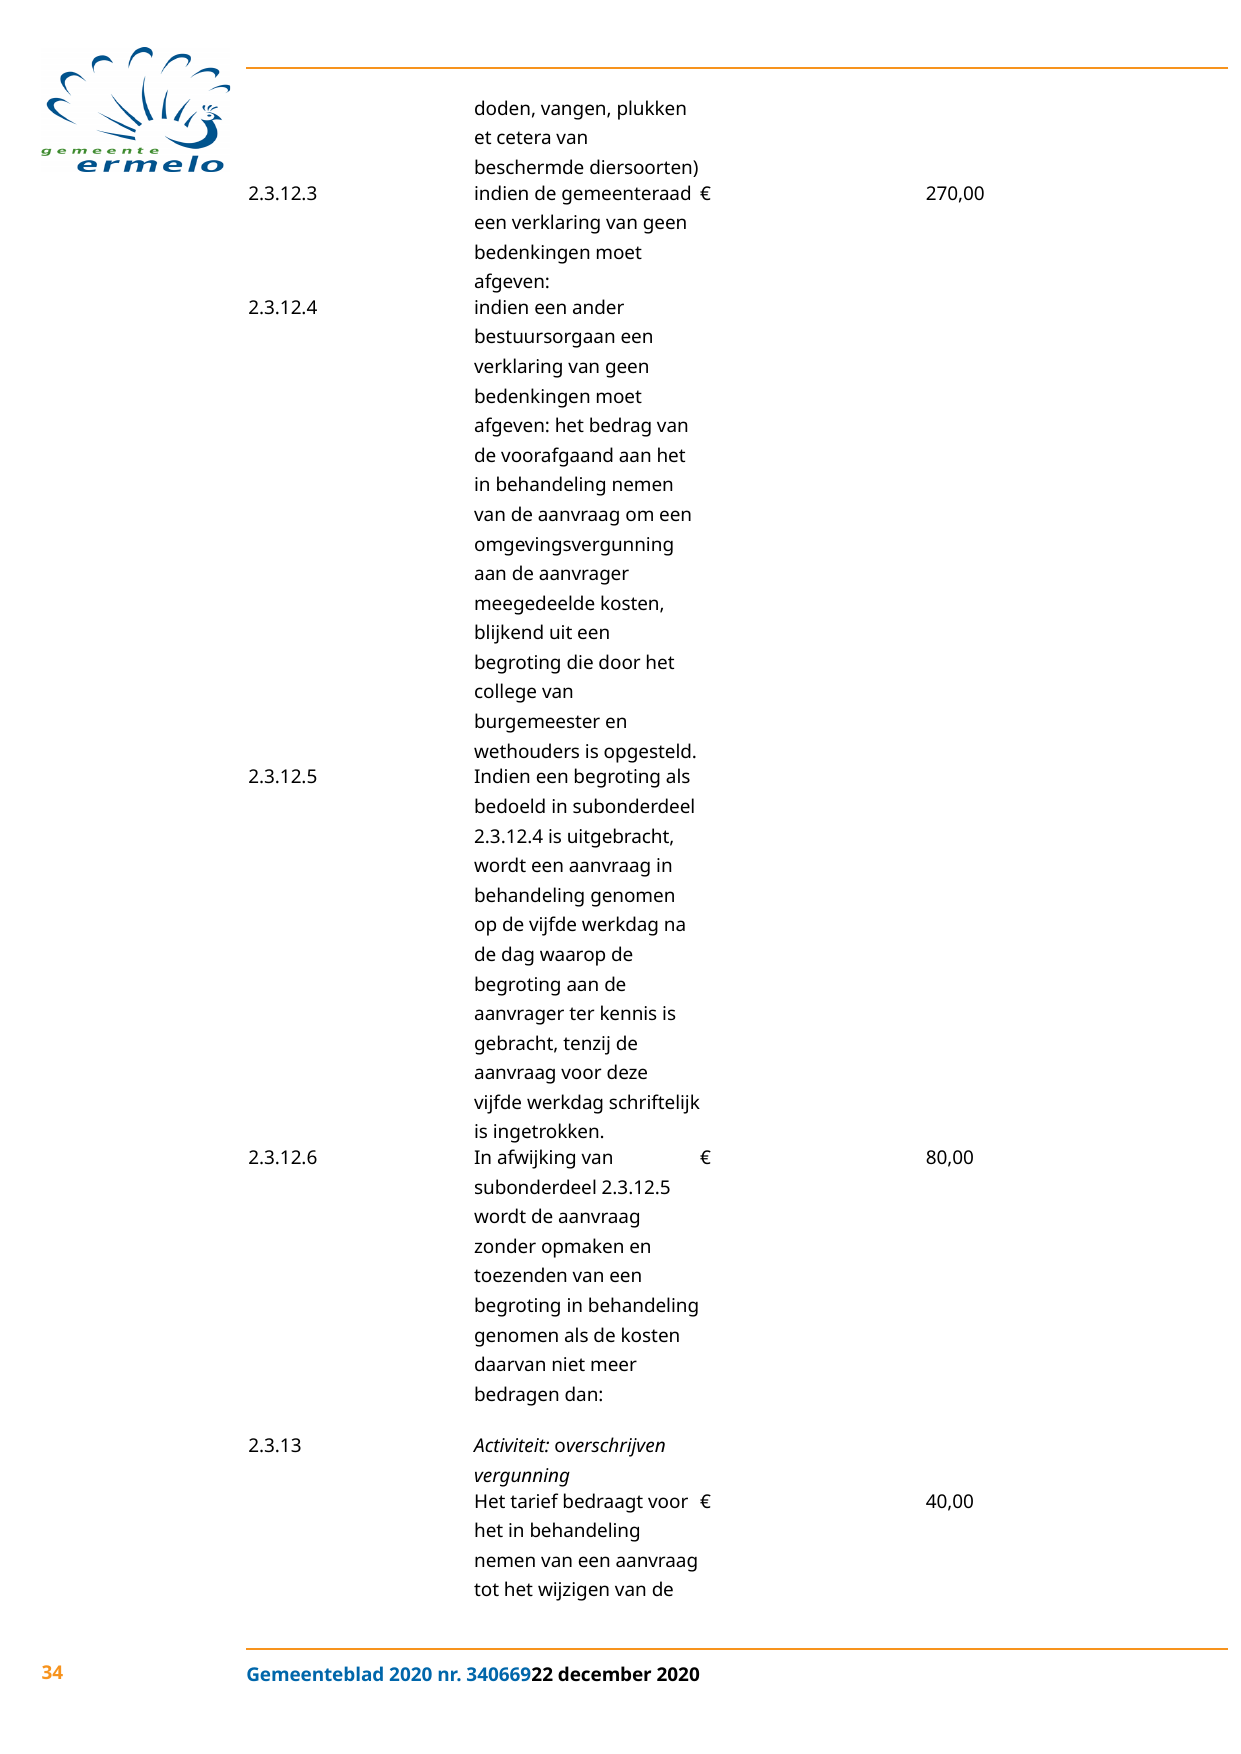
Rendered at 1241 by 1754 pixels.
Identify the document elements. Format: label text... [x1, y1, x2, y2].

table_cell [700, 1433, 926, 1488]
table_cell [700, 764, 926, 1144]
table_cell [926, 1407, 1152, 1432]
table_cell indien de gemeenteraad een verklaring van geen bedenkingen moet afgeven: [474, 180, 700, 294]
table_cell [700, 95, 926, 180]
table_cell [700, 294, 926, 764]
table_cell [700, 1407, 926, 1432]
table_cell In afwijking van subonderdeel 2.3.12.5 wordt de aanvraag zonder opmaken en toezenden van een begroting in behandeling genomen als de kosten daarvan niet meer bedragen dan: [474, 1144, 700, 1407]
table_cell 2.3.12.4 [248, 294, 474, 764]
picture [41, 47, 231, 172]
table_cell [926, 1433, 1152, 1488]
table_cell [248, 95, 474, 180]
table_cell Activiteit: overschrijven vergunning [474, 1433, 700, 1488]
table_cell [474, 1407, 700, 1432]
table_cell [926, 764, 1152, 1144]
table_cell 2.3.12.3 [248, 180, 474, 294]
table_cell € [700, 1488, 926, 1602]
table_cell 2.3.13 [248, 1433, 474, 1488]
table_cell 270,00 [926, 180, 1152, 294]
table_cell doden, vangen, plukken et cetera van beschermde diersoorten) [474, 95, 700, 180]
table_cell 2.3.12.6 [248, 1144, 474, 1407]
table_cell € [700, 1144, 926, 1407]
table_cell Indien een begroting als bedoeld in subonderdeel 2.3.12.4 is uitgebracht, wordt een aanvraag in behandeling genomen op de vijfde werkdag na de dag waarop de begroting aan de aanvrager ter kennis is gebracht, tenzij de aanvraag voor deze vijfde werkdag schriftelijk is ingetrokken. [474, 764, 700, 1144]
table_cell 80,00 [926, 1144, 1152, 1407]
table_cell 2.3.12.5 [248, 764, 474, 1144]
table_cell Het tarief bedraagt voor het in behandeling nemen van een aanvraag tot het wijzigen van de [474, 1488, 700, 1602]
table_cell indien een ander bestuursorgaan een verklaring van geen bedenkingen moet afgeven: het bedrag van de voorafgaand aan het in behandeling nemen van de aanvraag om een omgevingsvergunning aan de aanvrager meegedeelde kosten, blijkend uit een begroting die door het college van burgemeester en wethouders is opgesteld. [474, 294, 700, 764]
table_cell [926, 95, 1152, 180]
table_cell [248, 1407, 474, 1432]
table_cell [248, 1488, 474, 1602]
table_cell € [700, 180, 926, 294]
table_cell [926, 294, 1152, 764]
table_cell 40,00 [926, 1488, 1152, 1602]
